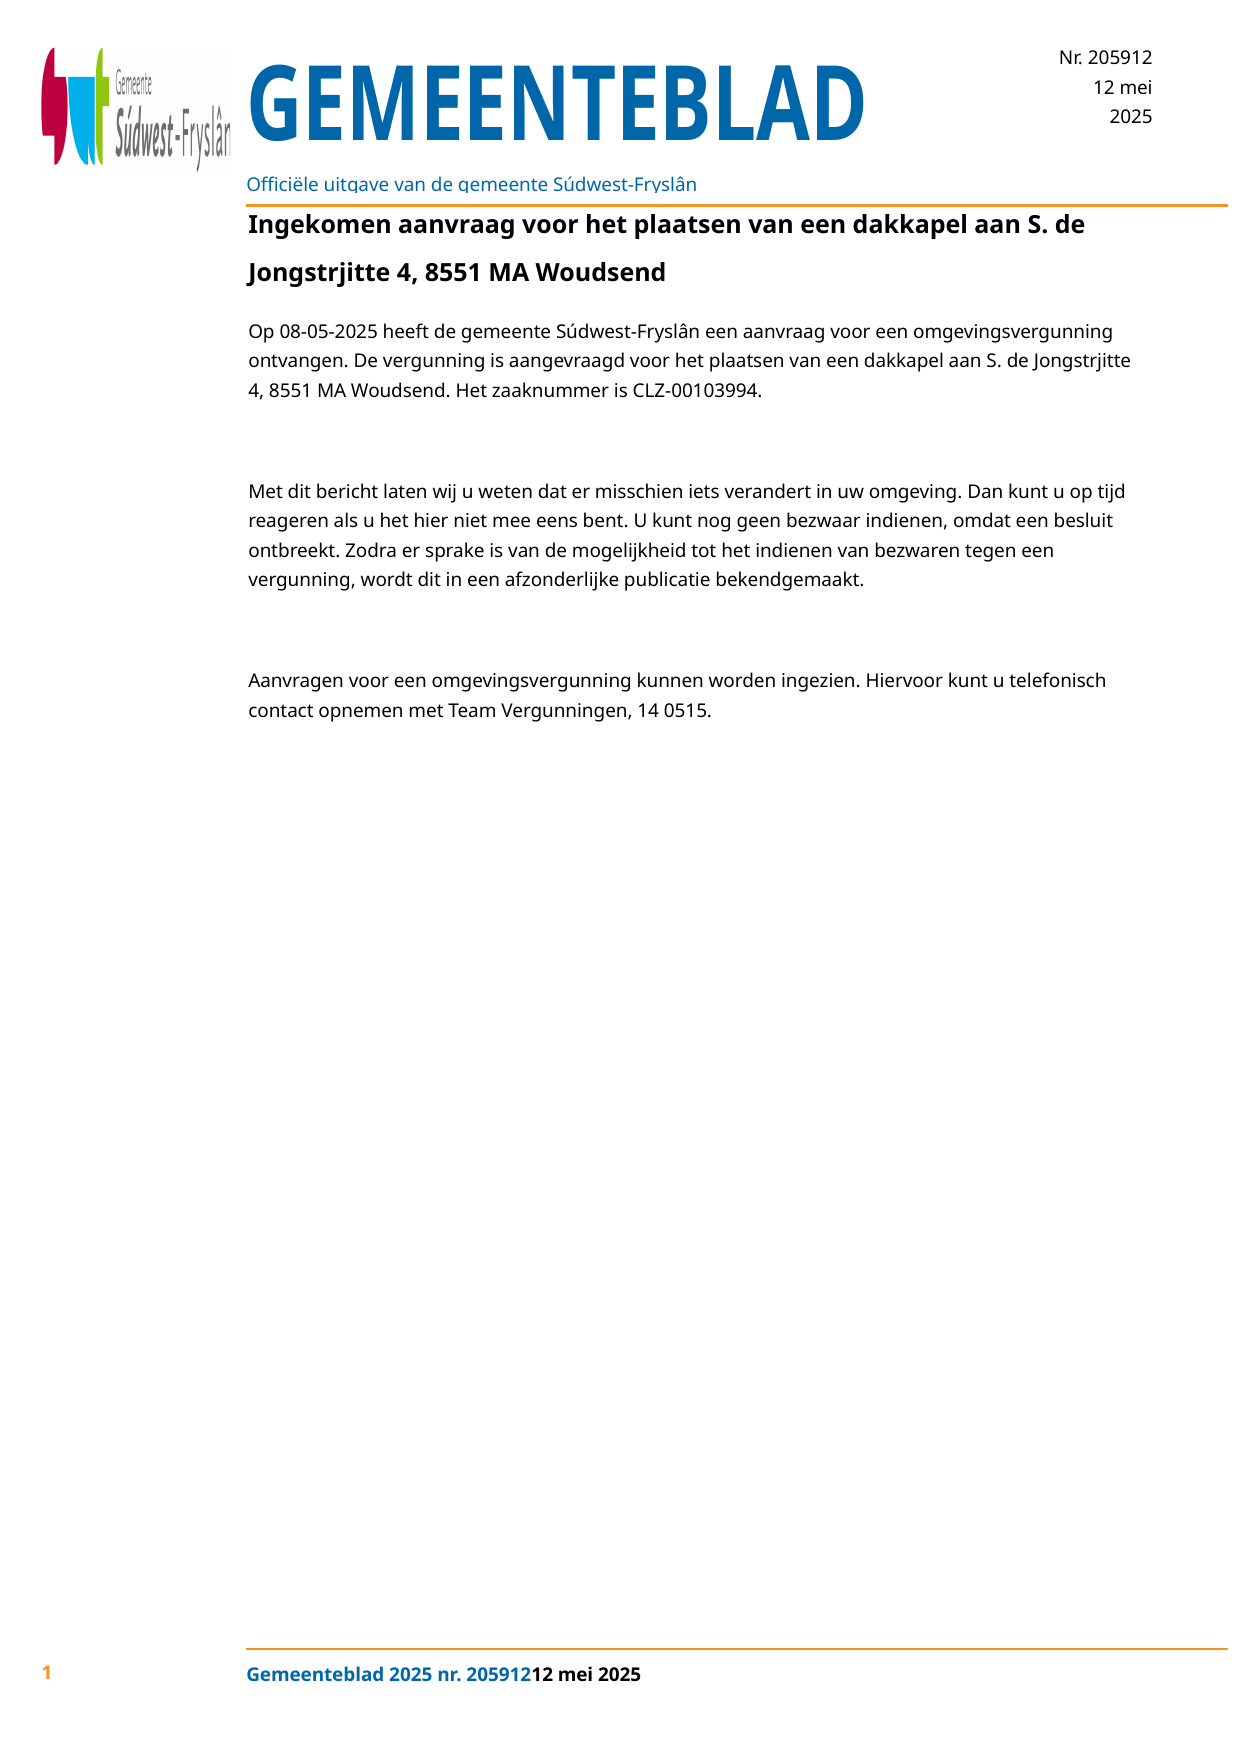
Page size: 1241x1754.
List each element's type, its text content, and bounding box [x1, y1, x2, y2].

text Ingekomen aanvraag voor het plaatsen van een dakkapel aan S. de Jongstrjitte 4, 8551 MA Woudsend [248, 207, 1152, 288]
text Op 08-05-2025 heeft de gemeente Súdwest-Fryslân een aanvraag voor een omgevingsvergunning ontvangen. De vergunning is aangevraagd voor het plaatsen van een dakkapel aan S. de Jongstrjitte 4, 8551 MA Woudsend. Het zaaknummer is CLZ-00103994. [248, 318, 1152, 403]
text Met dit bericht laten wij u weten dat er misschien iets verandert in uw omgeving. Dan kunt u op tijd reageren als u het hier niet mee eens bent. U kunt nog geen bezwaar indienen, omdat een besluit ontbreekt. Zodra er sprake is van de mogelijkheid tot het indienen van bezwaren tegen een vergunning, wordt dit in een afzonderlijke publicatie bekendgemaakt. [248, 478, 1152, 592]
text Aanvragen voor een omgevingsvergunning kunnen worden ingezien. Hiervoor kunt u telefonisch contact opnemen met Team Vergunningen, 14 0515. [248, 667, 1152, 723]
picture [41, 47, 231, 172]
